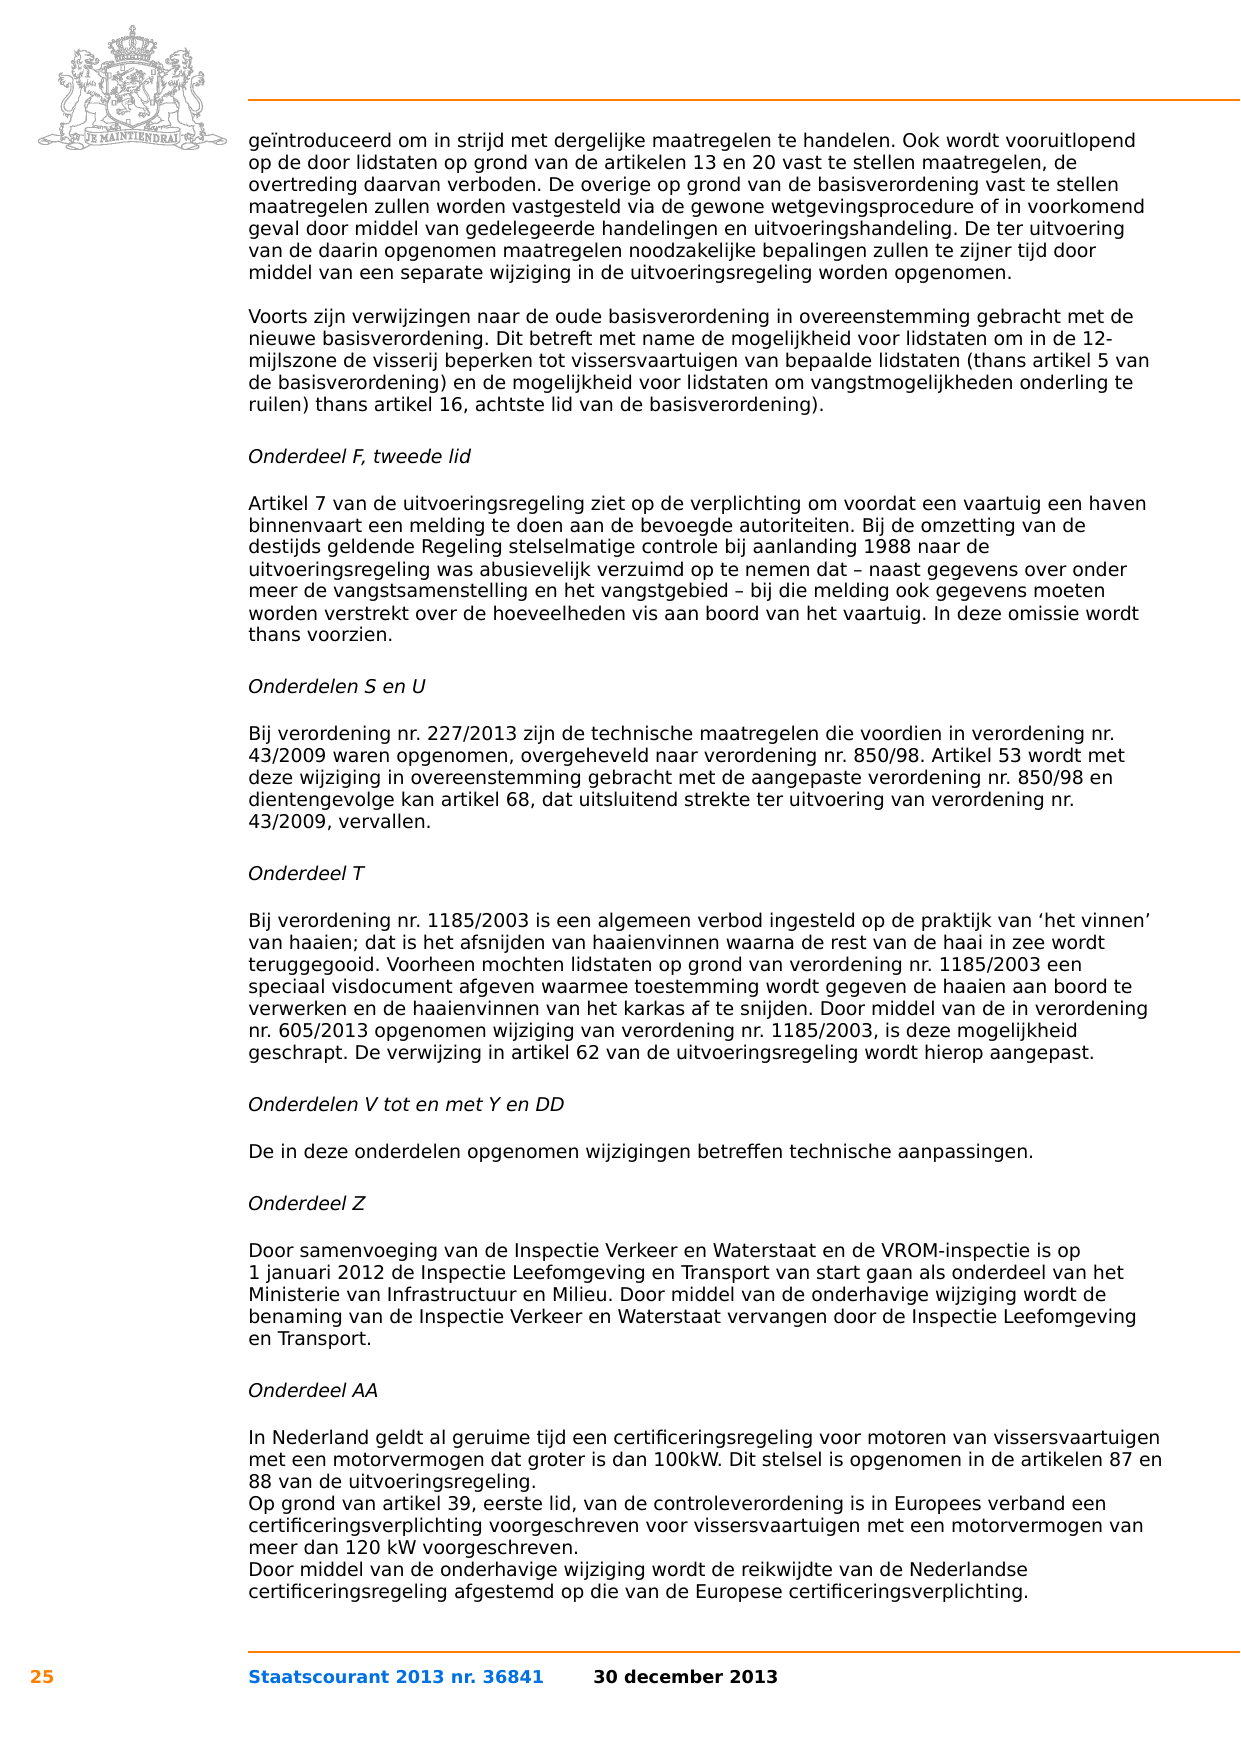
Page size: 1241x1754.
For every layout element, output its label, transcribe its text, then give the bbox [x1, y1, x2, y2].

subtitle Onderdeel Z [248, 1193, 1163, 1215]
text Voorts zijn verwijzingen naar de oude basisverordening in overeenstemming gebracht met de nieuwe basisverordening. Dit betreft met name de mogelijkheid voor lidstaten om in de 12-mijlszone de visserij beperken tot vissersvaartuigen van bepaalde lidstaten (thans artikel 5 van de basisverordening) en de mogelijkheid voor lidstaten om vangstmogelijkheden onderling te ruilen) thans artikel 16, achtste lid van de basisverordening). [248, 306, 1163, 416]
subtitle Onderdeel F, tweede lid [248, 446, 1163, 467]
text Bij verordening nr. 227/2013 zijn de technische maatregelen die voordien in verordening nr. 43/2009 waren opgenomen, overgeheveld naar verordening nr. 850/98. Artikel 53 wordt met deze wijziging in overeenstemming gebracht met de aangepaste verordening nr. 850/98 en dientengevolge kan artikel 68, dat uitsluitend strekte ter uitvoering van verordening nr. 43/2009, vervallen. [248, 723, 1163, 833]
text Door samenvoeging van de Inspectie Verkeer en Waterstaat en de VROM-inspectie is op 1 januari 2012 de Inspectie Leefomgeving en Transport van start gaan als onderdeel van het Ministerie van Infrastructuur en Milieu. Door middel van de onderhavige wijziging wordt de benaming van de Inspectie Verkeer en Waterstaat vervangen door de Inspectie Leefomgeving en Transport. [248, 1240, 1163, 1350]
text Op grond van artikel 39, eerste lid, van de controleverordening is in Europees verband een certificeringsverplichting voorgeschreven voor vissersvaartuigen met een motorvermogen van meer dan 120 kW voorgeschreven. [248, 1493, 1163, 1559]
text In Nederland geldt al geruime tijd een certificeringsregeling voor motoren van vissersvaartuigen met een motorvermogen dat groter is dan 100kW. Dit stelsel is opgenomen in de artikelen 87 en 88 van de uitvoeringsregeling. [248, 1427, 1163, 1493]
text De in deze onderdelen opgenomen wijzigingen betreffen technische aanpassingen. [248, 1141, 1163, 1163]
subtitle Onderdelen S en U [248, 676, 1163, 698]
text Artikel 7 van de uitvoeringsregeling ziet op de verplichting om voordat een vaartuig een haven binnenvaart een melding te doen aan de bevoegde autoriteiten. Bij de omzetting van de destijds geldende Regeling stelselmatige controle bij aanlanding 1988 naar de uitvoeringsregeling was abusievelijk verzuimd op te nemen dat – naast gegevens over onder meer de vangstsamenstelling en het vangstgebied – bij die melding ook gegevens moeten worden verstrekt over de hoeveelheden vis aan boord van het vaartuig. In deze omissie wordt thans voorzien. [248, 492, 1163, 646]
subtitle Onderdeel AA [248, 1380, 1163, 1402]
text Door middel van de onderhavige wijziging wordt de reikwijdte van de Nederlandse certificeringsregeling afgestemd op die van de Europese certificeringsverplichting. [248, 1559, 1163, 1603]
picture [38, 25, 227, 150]
subtitle Onderdelen V tot en met Y en DD [248, 1094, 1163, 1116]
text geïntroduceerd om in strijd met dergelijke maatregelen te handelen. Ook wordt vooruitlopend op de door lidstaten op grond van de artikelen 13 en 20 vast te stellen maatregelen, de overtreding daarvan verboden. De overige op grond van de basisverordening vast te stellen maatregelen zullen worden vastgesteld via de gewone wetgevingsprocedure of in voorkomend geval door middel van gedelegeerde handelingen en uitvoeringshandeling. De ter uitvoering van de daarin opgenomen maatregelen noodzakelijke bepalingen zullen te zijner tijd door middel van een separate wijziging in de uitvoeringsregeling worden opgenomen. [248, 130, 1163, 284]
subtitle Onderdeel T [248, 863, 1163, 885]
text Bij verordening nr. 1185/2003 is een algemeen verbod ingesteld op de praktijk van ‘het vinnen’ van haaien; dat is het afsnijden van haaienvinnen waarna de rest van de haai in zee wordt teruggegooid. Voorheen mochten lidstaten op grond van verordening nr. 1185/2003 een speciaal visdocument afgeven waarmee toestemming wordt gegeven de haaien aan boord te verwerken en de haaienvinnen van het karkas af te snijden. Door middel van de in verordening nr. 605/2013 opgenomen wijziging van verordening nr. 1185/2003, is deze mogelijkheid geschrapt. De verwijzing in artikel 62 van de uitvoeringsregeling wordt hierop aangepast. [248, 910, 1163, 1064]
